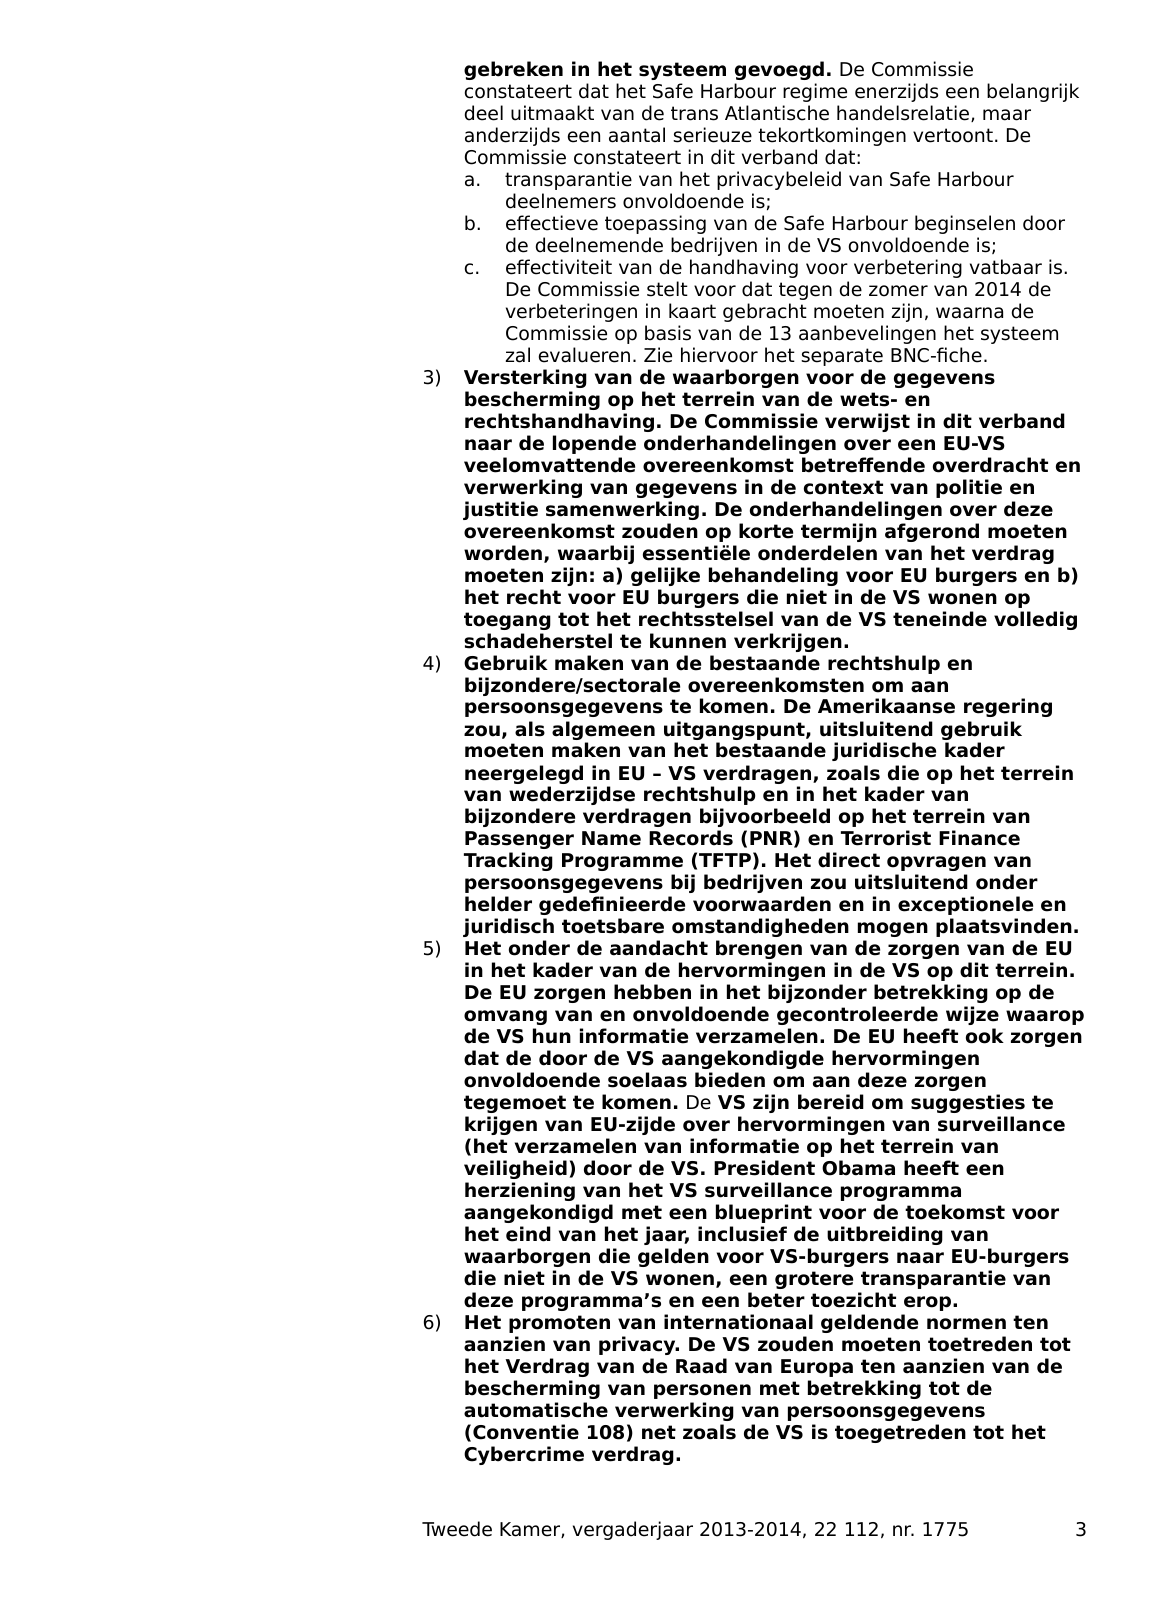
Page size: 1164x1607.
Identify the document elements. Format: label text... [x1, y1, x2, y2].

text 4) Gebruik maken van de bestaande rechtshulp en bijzondere/sectorale overeenkomsten om aan persoonsgegevens te komen. De Amerikaanse regering zou, als algemeen uitgangspunt, uitsluitend gebruik moeten maken van het bestaande juridische kader neergelegd in EU – VS verdragen, zoals die op het terrein van wederzijdse rechtshulp en in het kader van bijzondere verdragen bijvoorbeeld op het terrein van Passenger Name Records (PNR) en Terrorist Finance Tracking Programme (TFTP). Het direct opvragen van persoonsgegevens bij bedrijven zou uitsluitend onder helder gedefinieerde voorwaarden en in exceptionele en juridisch toetsbare omstandigheden mogen plaatsvinden. [422, 652, 1087, 938]
text 5) Het onder de aandacht brengen van de zorgen van de EU in het kader van de hervormingen in de VS op dit terrein. De EU zorgen hebben in het bijzonder betrekking op de omvang van en onvoldoende gecontroleerde wijze waarop de VS hun informatie verzamelen. De EU heeft ook zorgen dat de door de VS aangekondigde hervormingen onvoldoende soelaas bieden om aan deze zorgen tegemoet te komen. De VS zijn bereid om suggesties te krijgen van EU-zijde over hervormingen van surveillance (het verzamelen van informatie op het terrein van veiligheid) door de VS. President Obama heeft een herziening van het VS surveillance programma aangekondigd met een blueprint voor de toekomst voor het eind van het jaar, inclusief de uitbreiding van waarborgen die gelden voor VS-burgers naar EU-burgers die niet in de VS wonen, een grotere transparantie van deze programma’s en een beter toezicht erop. [422, 938, 1087, 1312]
text a. transparantie van het privacybeleid van Safe Harbour deelnemers onvoldoende is; [464, 169, 1087, 213]
text c. effectiviteit van de handhaving voor verbetering vatbaar is. De Commissie stelt voor dat tegen de zomer van 2014 de verbeteringen in kaart gebracht moeten zijn, waarna de Commissie op basis van de 13 aanbevelingen het systeem zal evalueren. Zie hiervoor het separate BNC-fiche. [464, 257, 1087, 367]
text b. effectieve toepassing van de Safe Harbour beginselen door de deelnemende bedrijven in de VS onvoldoende is; [464, 213, 1087, 257]
text 6) Het promoten van internationaal geldende normen ten aanzien van privacy. De VS zouden moeten toetreden tot het Verdrag van de Raad van Europa ten aanzien van de bescherming van personen met betrekking tot de automatische verwerking van persoonsgegevens (Conventie 108) net zoals de VS is toegetreden tot het Cybercrime verdrag. [422, 1312, 1087, 1466]
text gebreken in het systeem gevoegd. De Commissie constateert dat het Safe Harbour regime enerzijds een belangrijk deel uitmaakt van de trans Atlantische handelsrelatie, maar anderzijds een aantal serieuze tekortkomingen vertoont. De Commissie constateert in dit verband dat: [422, 59, 1087, 169]
text 3) Versterking van de waarborgen voor de gegevens bescherming op het terrein van de wets- en rechtshandhaving. De Commissie verwijst in dit verband naar de lopende onderhandelingen over een EU-VS veelomvattende overeenkomst betreffende overdracht en verwerking van gegevens in de context van politie en justitie samenwerking. De onderhandelingen over deze overeenkomst zouden op korte termijn afgerond moeten worden, waarbij essentiële onderdelen van het verdrag moeten zijn: a) gelijke behandeling voor EU burgers en b) het recht voor EU burgers die niet in de VS wonen op toegang tot het rechtsstelsel van de VS teneinde volledig schadeherstel te kunnen verkrijgen. [422, 367, 1087, 652]
